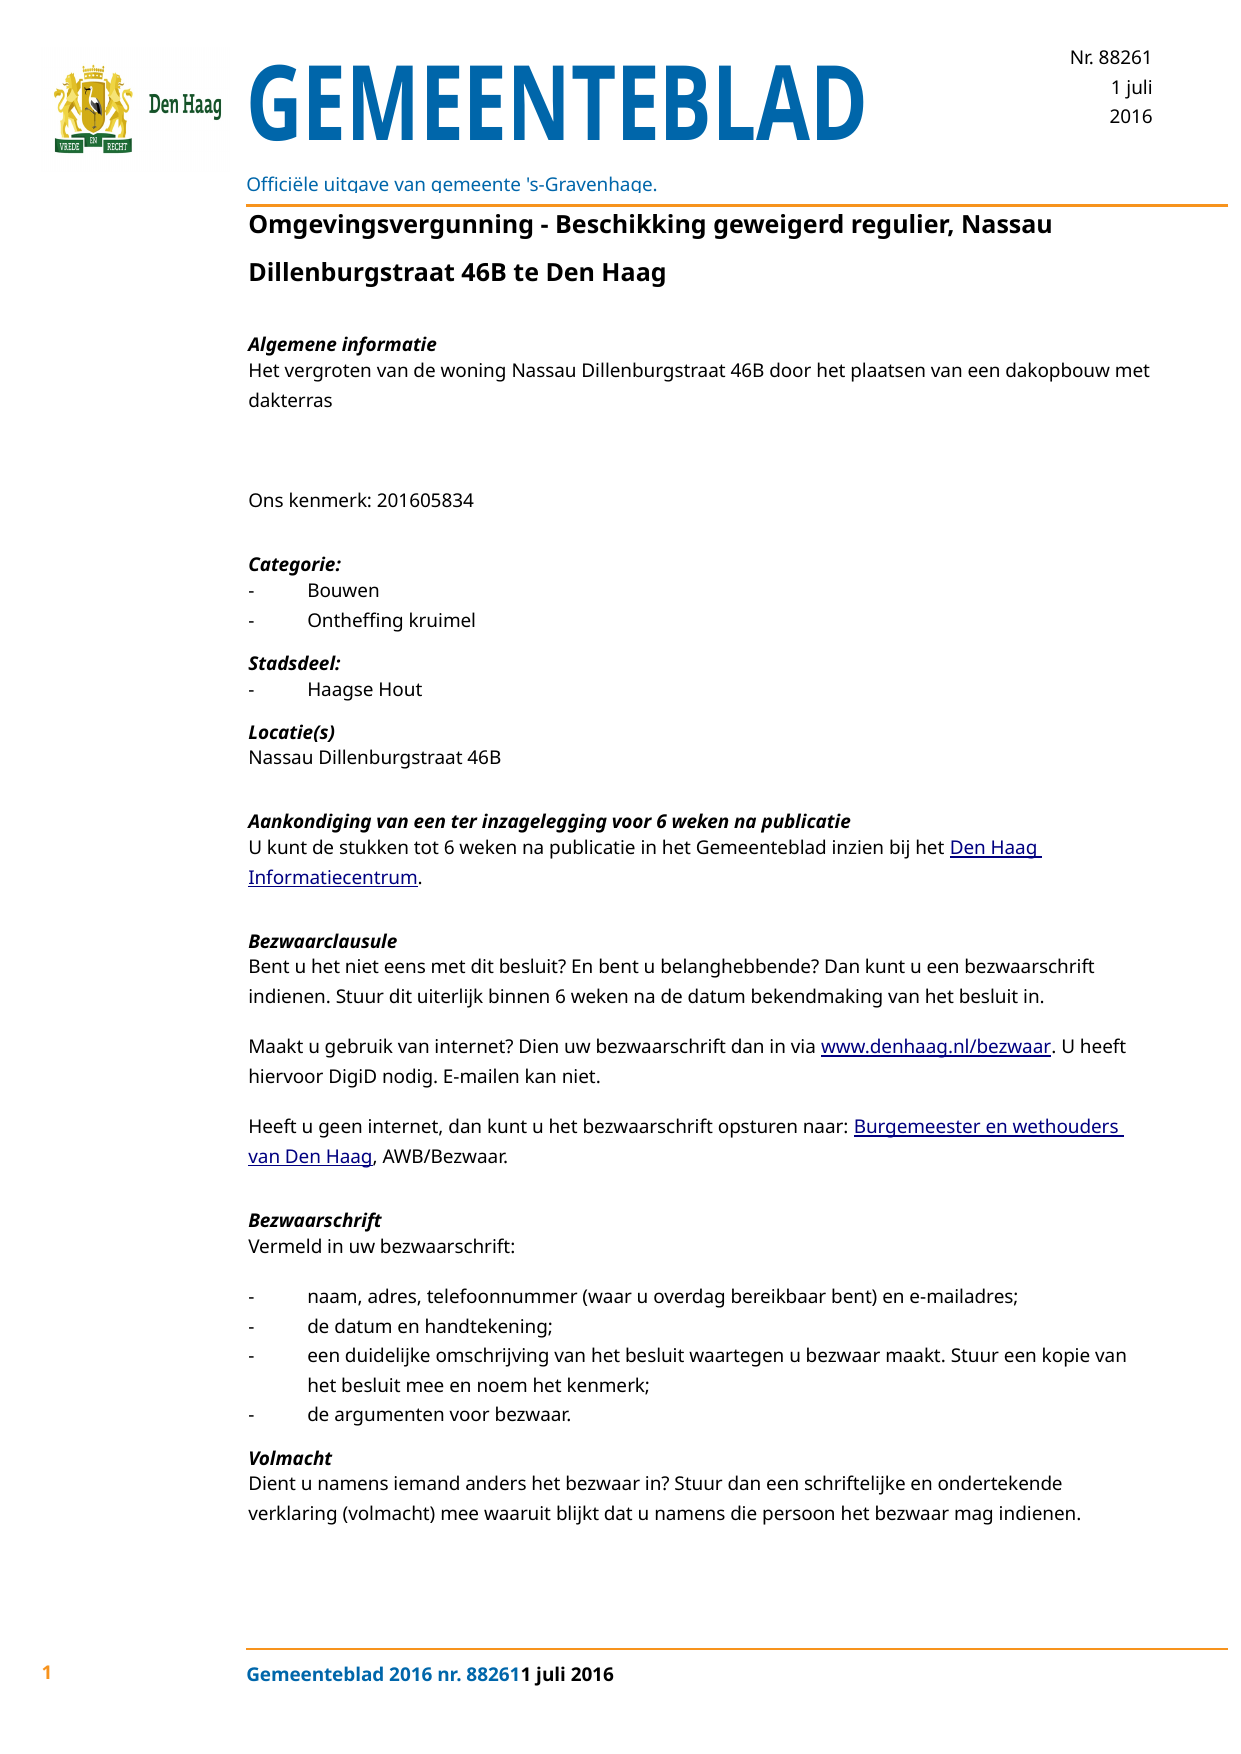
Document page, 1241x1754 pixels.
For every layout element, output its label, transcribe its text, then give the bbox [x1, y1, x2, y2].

text Aankondiging van een ter inzagelegging voor 6 weken na publicatie [248, 808, 1152, 834]
list Bouwen [248, 577, 1152, 603]
text Omgevingsvergunning - Beschikking geweigerd regulier, Nassau Dillenburgstraat 46B te Den Haag [248, 207, 1152, 288]
list een duidelijke omschrijving van het besluit waartegen u bezwaar maakt. Stuur een kopie van het besluit mee en noem het kenmerk; [248, 1342, 1152, 1398]
text Bezwaarschrift [248, 1207, 1152, 1233]
text Ons kenmerk: 201605834 [248, 488, 1152, 513]
list Haagse Hout [248, 676, 1152, 701]
text Nassau Dillenburgstraat 46B [248, 744, 1152, 770]
list de datum en handtekening; [248, 1313, 1152, 1338]
picture [41, 47, 231, 172]
text Stadsdeel: [248, 650, 1152, 676]
text Het vergroten van de woning Nassau Dillenburgstraat 46B door het plaatsen van een dakopbouw met dakterras [248, 357, 1152, 412]
text Maakt u gebruik van internet? Dien uw bezwaarschrift dan in via www.denhaag.nl/bezwaar. U heeft hiervoor DigiD nodig. E-mailen kan niet. [248, 1033, 1152, 1089]
text Volmacht [248, 1445, 1152, 1470]
text Bent u het niet eens met dit besluit? En bent u belanghebbende? Dan kunt u een bezwaarschrift indienen. Stuur dit uiterlijk binnen 6 weken na de datum bekendmaking van het besluit in. [248, 953, 1152, 1009]
list Ontheffing kruimel [248, 607, 1152, 633]
text Dient u namens iemand anders het bezwaar in? Stuur dan een schriftelijke en ondertekende verklaring (volmacht) mee waaruit blijkt dat u namens die persoon het bezwaar mag indienen. [248, 1470, 1152, 1526]
text Vermeld in uw bezwaarschrift: [248, 1233, 1152, 1258]
text U kunt de stukken tot 6 weken na publicatie in het Gemeenteblad inzien bij het Den Haag Informatiecentrum. [248, 834, 1152, 889]
text Algemene informatie [248, 331, 1152, 357]
text Heeft u geen internet, dan kunt u het bezwaarschrift opsturen naar: Burgemeester en wethouders van Den Haag, AWB/Bezwaar. [248, 1113, 1152, 1169]
list de argumenten voor bezwaar. [248, 1402, 1152, 1427]
text Bezwaarclausule [248, 928, 1152, 953]
list naam, adres, telefoonnummer (waar u overdag bereikbaar bent) en e-mailadres; [248, 1283, 1152, 1309]
text Locatie(s) [248, 719, 1152, 744]
text Categorie: [248, 552, 1152, 577]
